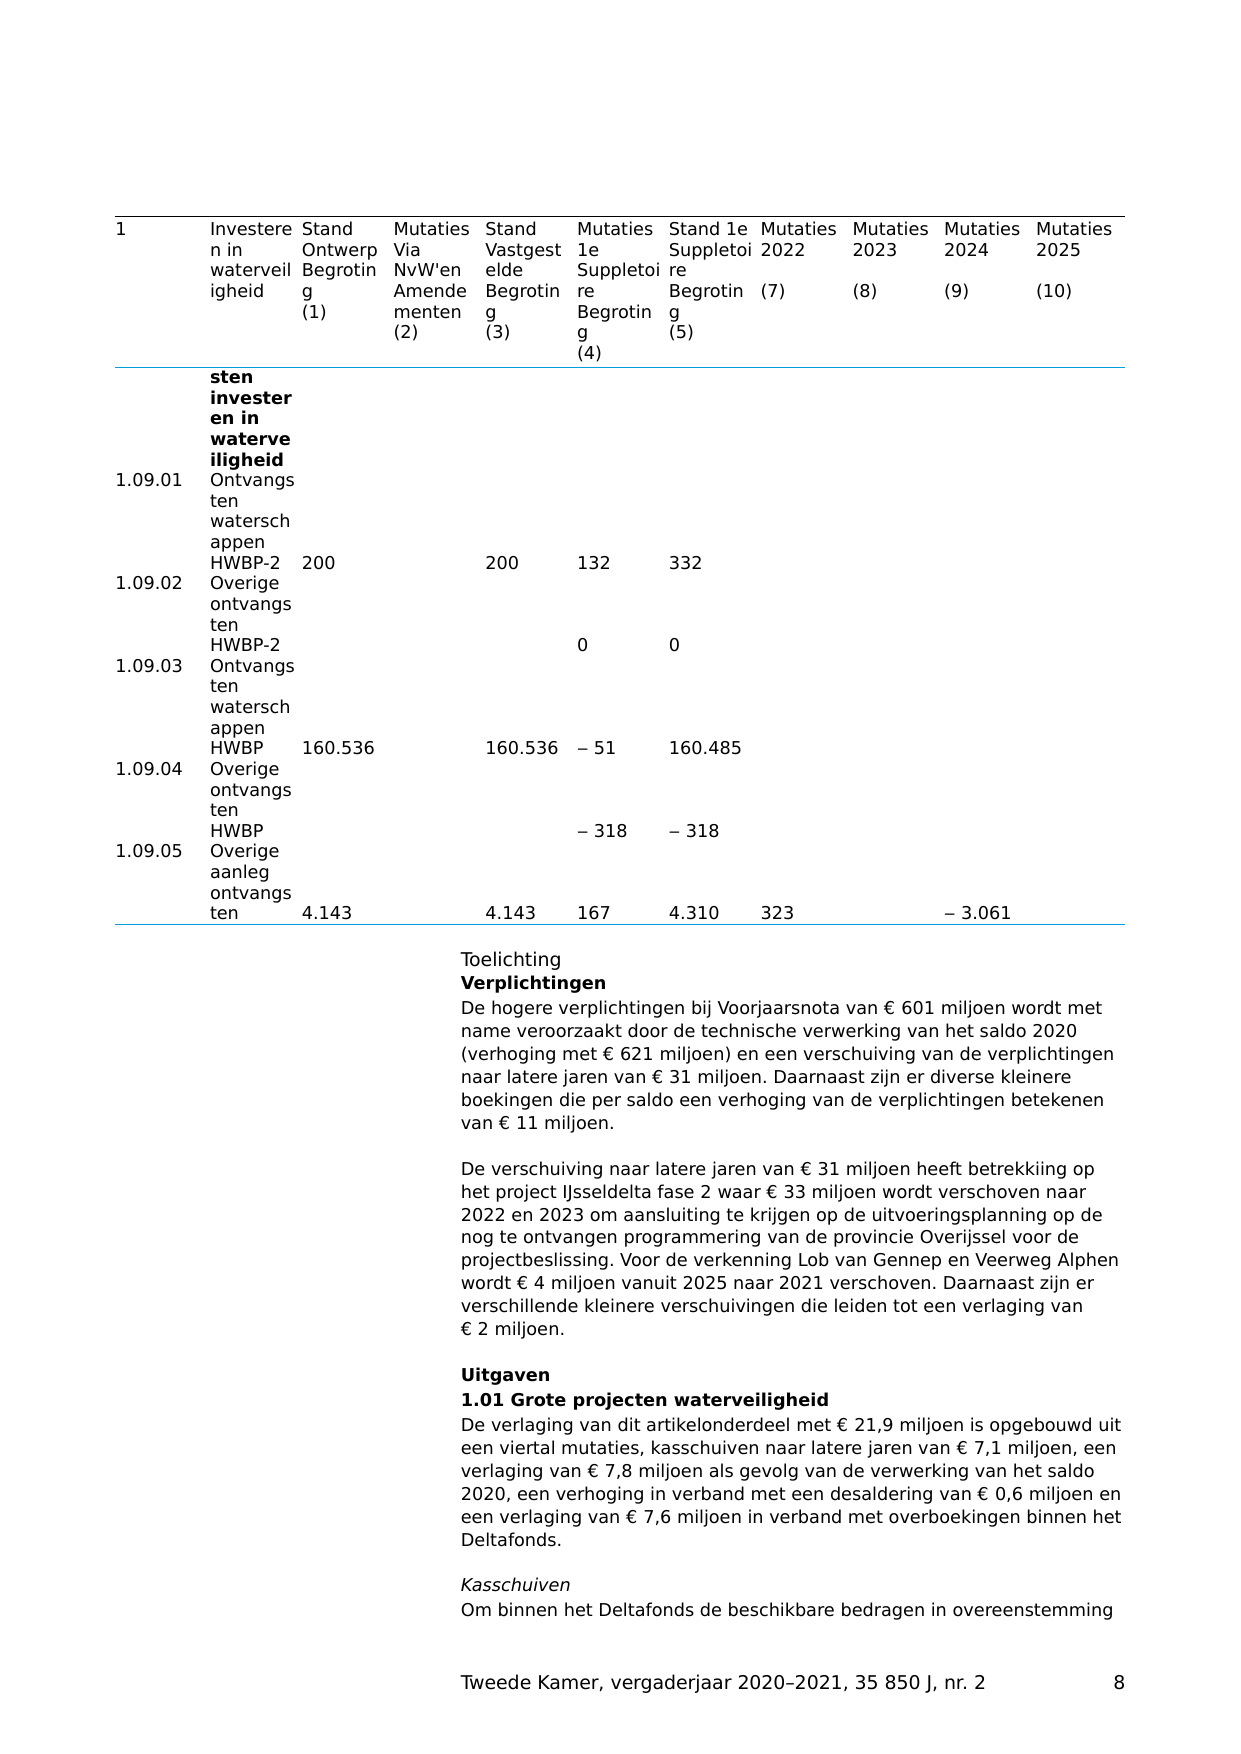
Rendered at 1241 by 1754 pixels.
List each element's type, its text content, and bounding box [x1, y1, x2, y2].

table_cell [849, 470, 941, 573]
table_cell [758, 470, 849, 573]
table_cell [758, 573, 849, 656]
table_cell Mutaties 2023 (8) [849, 217, 941, 366]
table_cell Overige ontvangsten HWBP-2 [207, 573, 299, 656]
table_cell 160.536 [299, 656, 390, 759]
table_cell [1033, 368, 1125, 470]
table_cell [941, 368, 1033, 470]
table_cell 167 [574, 841, 666, 924]
table_cell [390, 573, 482, 656]
table_cell [758, 656, 849, 759]
text De verschuiving naar latere jaren van € 31 miljoen heeft betrekkiing op het project IJsseldelta fase 2 waar € 33 miljoen wordt verschoven naar 2022 en 2023 om aansluiting te krijgen op de uitvoeringsplanning op de nog te ontvangen programmering van de provincie Overijssel voor de projectbeslissing. Voor de verkenning Lob van Gennep en Veerweg Alphen wordt € 4 miljoen vanuit 2025 naar 2021 verschoven. Daarnaast zijn er verschillende kleinere verschuivingen die leiden tot een verlaging van € 2 miljoen. [461, 1157, 1125, 1340]
table_cell [390, 759, 482, 841]
table_cell ‒ 3.061 [941, 841, 1033, 924]
table_cell [390, 841, 482, 924]
table_cell 1.09.01 [115, 470, 207, 573]
table_cell 0 [666, 573, 757, 656]
table_cell [299, 759, 390, 841]
table_cell 4.143 [299, 841, 390, 924]
table_cell 1.09.04 [115, 759, 207, 841]
table_cell [849, 841, 941, 924]
table_cell [941, 759, 1033, 841]
table_cell [390, 368, 482, 470]
table_header Tabel 3 Budgettaire gevolgen van beleid art. .. (bedragen x € 1.000) [115, 191, 1125, 216]
table_cell 132 [574, 470, 666, 573]
table_cell [1033, 573, 1125, 656]
table_cell [299, 368, 390, 470]
table_cell 323 [758, 841, 849, 924]
text Om binnen het Deltafonds de beschikbare bedragen in overeenstemming [461, 1598, 1125, 1621]
table_cell 1.09.03 [115, 656, 207, 759]
table_cell [482, 759, 574, 841]
table_cell 160.536 [482, 656, 574, 759]
table_cell [390, 470, 482, 573]
title Toelichting [461, 949, 1125, 971]
table_cell 4.310 [666, 841, 757, 924]
table_cell ‒ 51 [574, 656, 666, 759]
table_cell Investeren in waterveiligheid [207, 217, 299, 366]
table_cell [115, 368, 207, 470]
text Uitgaven [461, 1363, 1125, 1386]
table_cell [1033, 841, 1125, 924]
text Verplichtingen [461, 971, 1125, 994]
table_cell [849, 759, 941, 841]
table_cell Overige aanleg ontvangsten [207, 841, 299, 924]
table_cell 4.143 [482, 841, 574, 924]
table_cell [758, 368, 849, 470]
table_cell 1 [115, 217, 207, 366]
table_cell [758, 759, 849, 841]
table_cell [1033, 759, 1125, 841]
table_cell sten investeren in waterveiligheid [207, 368, 299, 470]
table_cell 200 [482, 470, 574, 573]
table_cell 1.09.02 [115, 573, 207, 656]
table_cell Stand Ontwerp Begroting (1) [299, 217, 390, 366]
table_cell 160.485 [666, 656, 757, 759]
table_cell Mutaties Via NvW'en Amendementen (2) [390, 217, 482, 366]
table_cell [574, 368, 666, 470]
table_cell Mutaties 1e Suppletoire Begroting (4) [574, 217, 666, 366]
table_cell [941, 656, 1033, 759]
table_cell Mutaties 2024 (9) [941, 217, 1033, 366]
text De hogere verplichtingen bij Voorjaarsnota van € 601 miljoen wordt met name veroorzaakt door de technische verwerking van het saldo 2020 (verhoging met € 621 miljoen) en een verschuiving van de verplichtingen naar latere jaren van € 31 miljoen. Daarnaast zijn er diverse kleinere boekingen die per saldo een verhoging van de verplichtingen betekenen van € 11 miljoen. [461, 996, 1125, 1134]
table_cell [849, 368, 941, 470]
table_cell Ontvangsten waterschappen HWBP [207, 656, 299, 759]
table_cell [299, 573, 390, 656]
table_cell 332 [666, 470, 757, 573]
table_cell 0 [574, 573, 666, 656]
table_cell [1033, 656, 1125, 759]
table_cell [482, 368, 574, 470]
table_cell Stand 1e Suppletoire Begroting (5) [666, 217, 757, 366]
table_cell ‒ 318 [574, 759, 666, 841]
text 1.01 Grote projecten waterveiligheid [461, 1388, 1125, 1411]
table_cell [390, 656, 482, 759]
table_cell [482, 573, 574, 656]
table_cell 200 [299, 470, 390, 573]
table_cell ‒ 318 [666, 759, 757, 841]
table_cell Mutaties 2025 (10) [1033, 217, 1125, 366]
text De verlaging van dit artikelonderdeel met € 21,9 miljoen is opgebouwd uit een viertal mutaties, kasschuiven naar latere jaren van € 7,1 miljoen, een verlaging van € 7,8 miljoen als gevolg van de verwerking van het saldo 2020, een verhoging in verband met een desaldering van € 0,6 miljoen en een verlaging van € 7,6 miljoen in verband met overboekingen binnen het Deltafonds. [461, 1413, 1125, 1551]
table_cell [941, 470, 1033, 573]
table_cell [941, 573, 1033, 656]
table_cell [849, 656, 941, 759]
table_cell 1.09.05 [115, 841, 207, 924]
table_cell [666, 368, 757, 470]
table_cell Stand Vastgestelde Begroting (3) [482, 217, 574, 366]
table_cell [849, 573, 941, 656]
table_cell Overige ontvangsten HWBP [207, 759, 299, 841]
table_cell Ontvangsten waterschappen HWBP-2 [207, 470, 299, 573]
text Kasschuiven [461, 1573, 1125, 1596]
table_cell [1033, 470, 1125, 573]
table_cell Mutaties 2022 (7) [758, 217, 849, 366]
